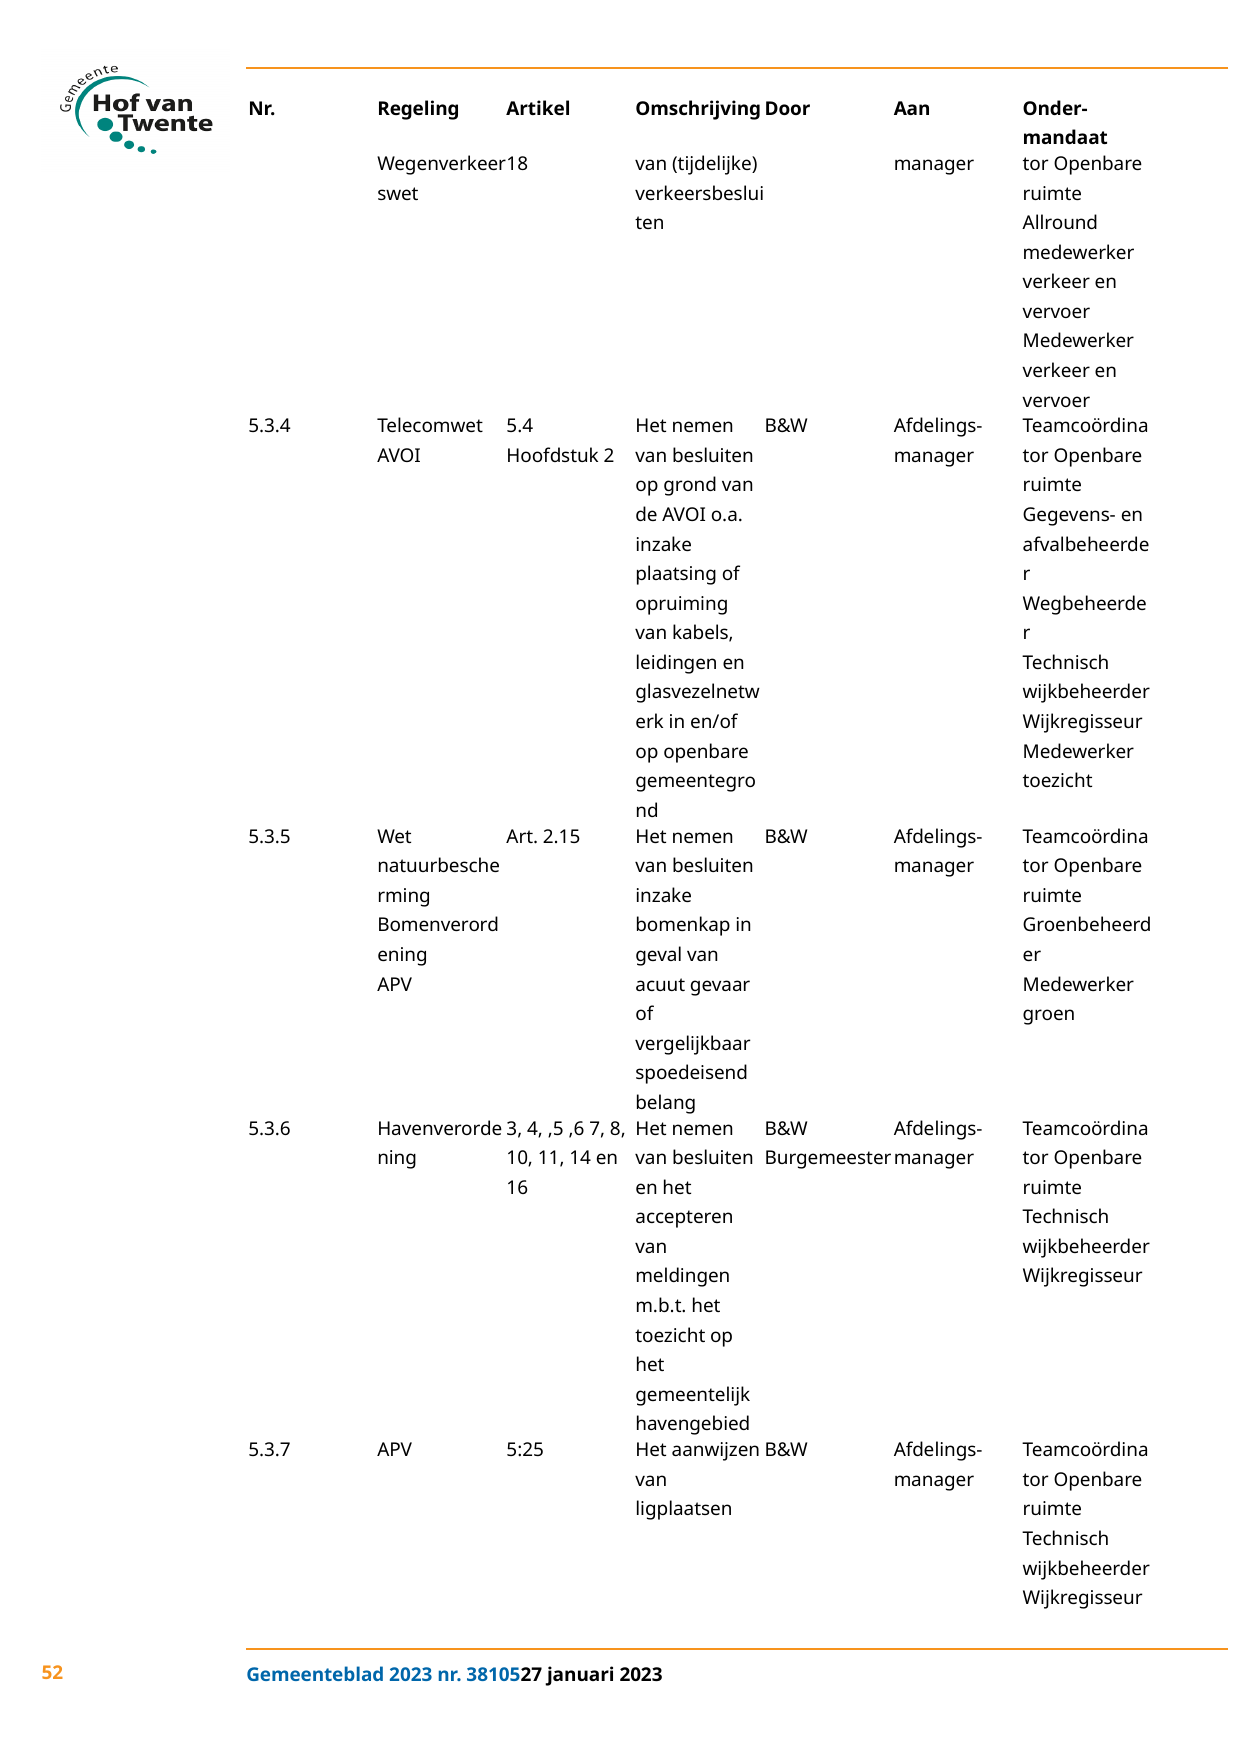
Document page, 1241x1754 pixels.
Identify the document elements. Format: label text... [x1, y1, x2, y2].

table_cell Afdelings-manager [894, 1436, 1022, 1610]
table_cell 5.3.7 [248, 1436, 377, 1610]
picture [41, 47, 231, 172]
table_cell Havenverordening [377, 1115, 506, 1436]
table_cell APV [377, 1436, 506, 1610]
table_cell 5:25 [506, 1436, 635, 1610]
table_cell B&W [764, 413, 893, 823]
table_cell Wet natuurbescherming Bomenverordening APV [377, 823, 506, 1115]
table_cell 5.3.4 [248, 413, 377, 823]
table_cell B&W [764, 823, 893, 1115]
table_header Aan [894, 95, 1022, 150]
table_cell Telecomwet AVOI [377, 413, 506, 823]
table_cell Het nemen van besluiten en het accepteren van meldingen m.b.t. het toezicht op het gemeentelijk havengebied [635, 1115, 764, 1436]
table_cell Teamcoördinator Openbare ruimte Technisch wijkbeheerder Wijkregisseur [1023, 1115, 1152, 1436]
table_header Door [764, 95, 893, 150]
table_cell Art. 2.15 [506, 823, 635, 1115]
table_cell van (tijdelijke) verkeersbesluiten [635, 150, 764, 412]
table_cell [764, 150, 893, 412]
table_cell Het nemen van besluiten op grond van de AVOI o.a. inzake plaatsing of opruiming van kabels, leidingen en glasvezelnetwerk in en/of op openbare gemeentegrond [635, 413, 764, 823]
table_cell Teamcoördinator Openbare ruimte Groenbeheerder Medewerker groen [1023, 823, 1152, 1115]
table_cell 3, 4, ,5 ,6 7, 8, 10, 11, 14 en 16 [506, 1115, 635, 1436]
table_cell Het nemen van besluiten inzake bomenkap in geval van acuut gevaar of vergelijkbaar spoedeisend belang [635, 823, 764, 1115]
table_cell 5.3.5 [248, 823, 377, 1115]
table_cell Afdelings-manager [894, 1115, 1022, 1436]
table_header Nr. [248, 95, 377, 150]
table_cell [248, 150, 377, 412]
table_cell 5.4 Hoofdstuk 2 [506, 413, 635, 823]
table_cell tor Openbare ruimte Allround medewerker verkeer en vervoer Medewerker verkeer en vervoer [1023, 150, 1152, 412]
table_cell B&W [764, 1436, 893, 1610]
table_cell Teamcoördinator Openbare ruimte Technisch wijkbeheerder Wijkregisseur [1023, 1436, 1152, 1610]
table_header Artikel [506, 95, 635, 150]
table_cell Teamcoördinator Openbare ruimte Gegevens- en afvalbeheerder Wegbeheerder Technisch wijkbeheerder Wijkregisseur Medewerker toezicht [1023, 413, 1152, 823]
table_cell manager [894, 150, 1022, 412]
table_header Omschrijving [635, 95, 764, 150]
table_cell Wegenverkeerswet [377, 150, 506, 412]
table_cell 5.3.6 [248, 1115, 377, 1436]
table_cell 18 [506, 150, 635, 412]
table_cell B&W Burgemeester [764, 1115, 893, 1436]
table_cell Afdelings-manager [894, 413, 1022, 823]
table_cell Afdelings-manager [894, 823, 1022, 1115]
table_header Regeling [377, 95, 506, 150]
table_header Onder-mandaat [1023, 95, 1152, 150]
table_cell Het aanwijzen van ligplaatsen [635, 1436, 764, 1610]
